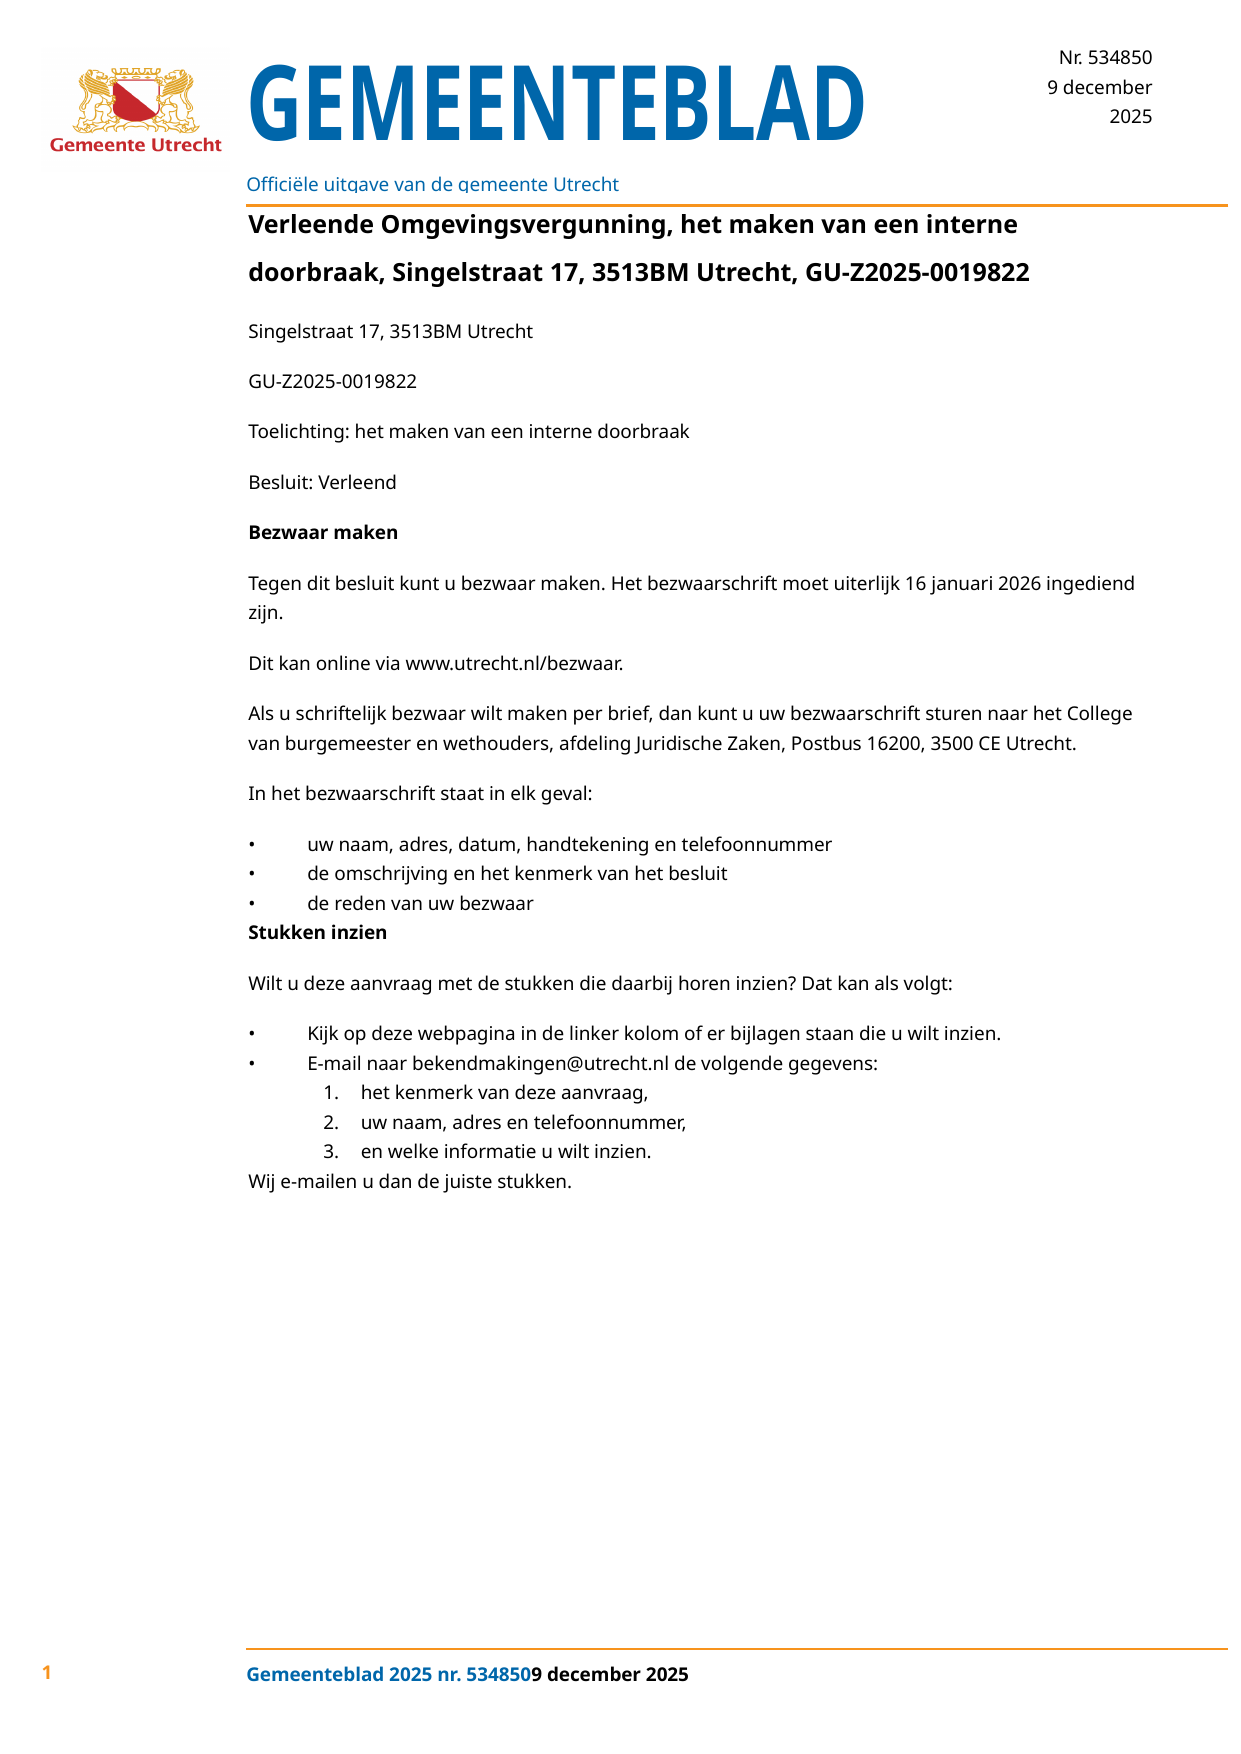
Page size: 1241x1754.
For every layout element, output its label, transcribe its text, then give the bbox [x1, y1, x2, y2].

text Besluit: Verleend [248, 469, 1152, 495]
text Dit kan online via www.utrecht.nl/bezwaar. [248, 650, 1152, 676]
list Kijk op deze webpagina in de linker kolom of er bijlagen staan die u wilt inzien. [248, 1020, 1152, 1046]
list en welke informatie u wilt inzien. [323, 1139, 1152, 1164]
text Toelichting: het maken van een interne doorbraak [248, 419, 1152, 444]
text In het bezwaarschrift staat in elk geval: [248, 780, 1152, 806]
text Als u schriftelijk bezwaar wilt maken per brief, dan kunt u uw bezwaarschrift sturen naar het College van burgemeester en wethouders, afdeling Juridische Zaken, Postbus 16200, 3500 CE Utrecht. [248, 700, 1152, 756]
text Tegen dit besluit kunt u bezwaar maken. Het bezwaarschrift moet uiterlijk 16 januari 2026 ingediend zijn. [248, 570, 1152, 625]
text Verleende Omgevingsvergunning, het maken van een interne doorbraak, Singelstraat 17, 3513BM Utrecht, GU-Z2025-0019822 [248, 207, 1152, 288]
text Singelstraat 17, 3513BM Utrecht [248, 318, 1152, 344]
picture [41, 47, 231, 172]
text Stukken inzien [248, 919, 1152, 945]
list E-mail naar bekendmakingen@utrecht.nl de volgende gegevens: [248, 1050, 1152, 1076]
list uw naam, adres en telefoonnummer, [323, 1109, 1152, 1135]
text Wij e-mailen u dan de juiste stukken. [248, 1168, 1152, 1194]
text GU-Z2025-0019822 [248, 368, 1152, 394]
list uw naam, adres, datum, handtekening en telefoonnummer [248, 831, 1152, 857]
text Bezwaar maken [248, 519, 1152, 545]
list het kenmerk van deze aanvraag, [323, 1079, 1152, 1105]
list de reden van uw bezwaar [248, 890, 1152, 916]
text Wilt u deze aanvraag met de stukken die daarbij horen inzien? Dat kan als volgt: [248, 970, 1152, 996]
list de omschrijving en het kenmerk van het besluit [248, 860, 1152, 886]
